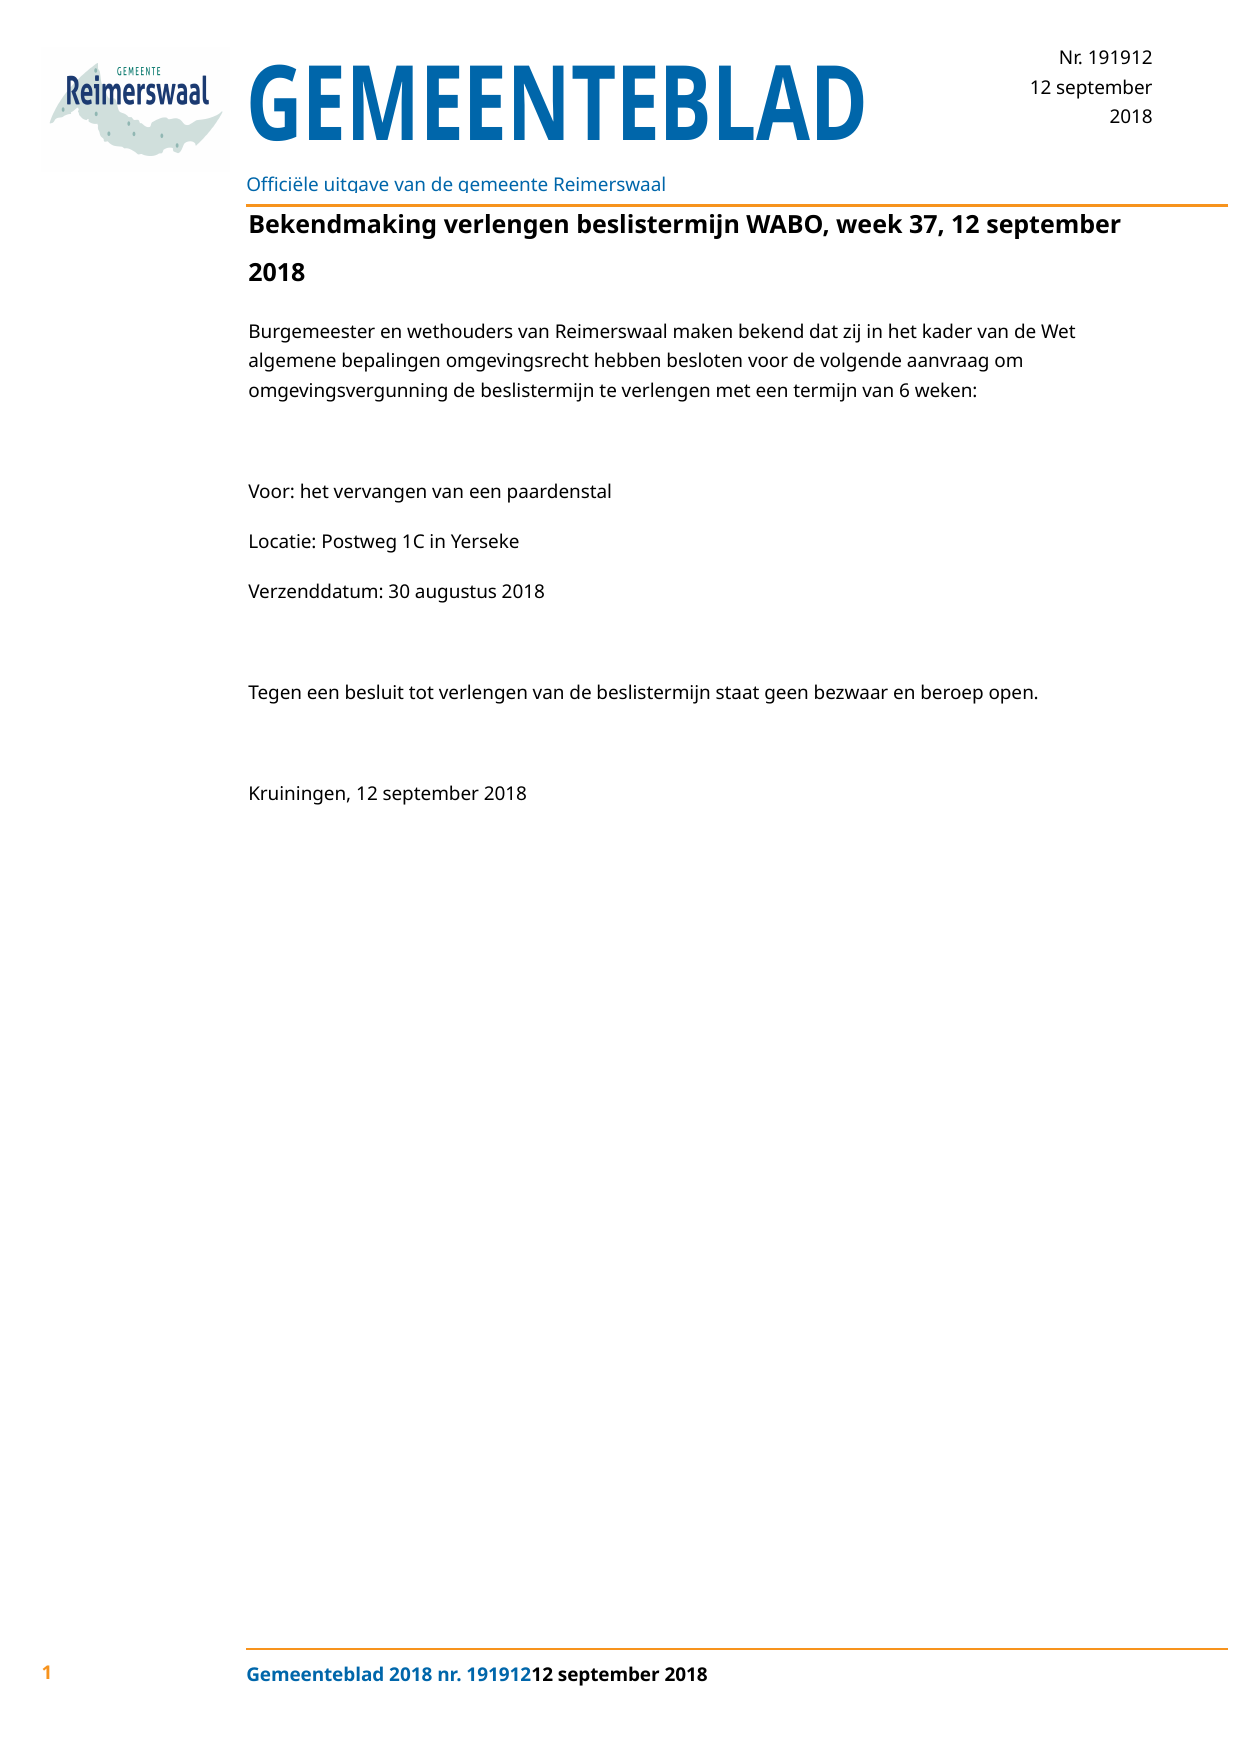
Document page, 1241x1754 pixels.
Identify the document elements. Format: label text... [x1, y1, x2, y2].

text Kruiningen, 12 september 2018 [248, 780, 1152, 806]
text Tegen een besluit tot verlengen van de beslistermijn staat geen bezwaar en beroep open. [248, 679, 1152, 705]
text Bekendmaking verlengen beslistermijn WABO, week 37, 12 september 2018 [248, 207, 1152, 288]
text Voor: het vervangen van een paardenstal [248, 478, 1152, 504]
text Locatie: Postweg 1C in Yerseke [248, 528, 1152, 554]
text Verzenddatum: 30 augustus 2018 [248, 579, 1152, 604]
text Burgemeester en wethouders van Reimerswaal maken bekend dat zij in het kader van de Wet algemene bepalingen omgevingsrecht hebben besloten voor de volgende aanvraag om omgevingsvergunning de beslistermijn te verlengen met een termijn van 6 weken: [248, 318, 1152, 403]
picture [41, 47, 231, 172]
